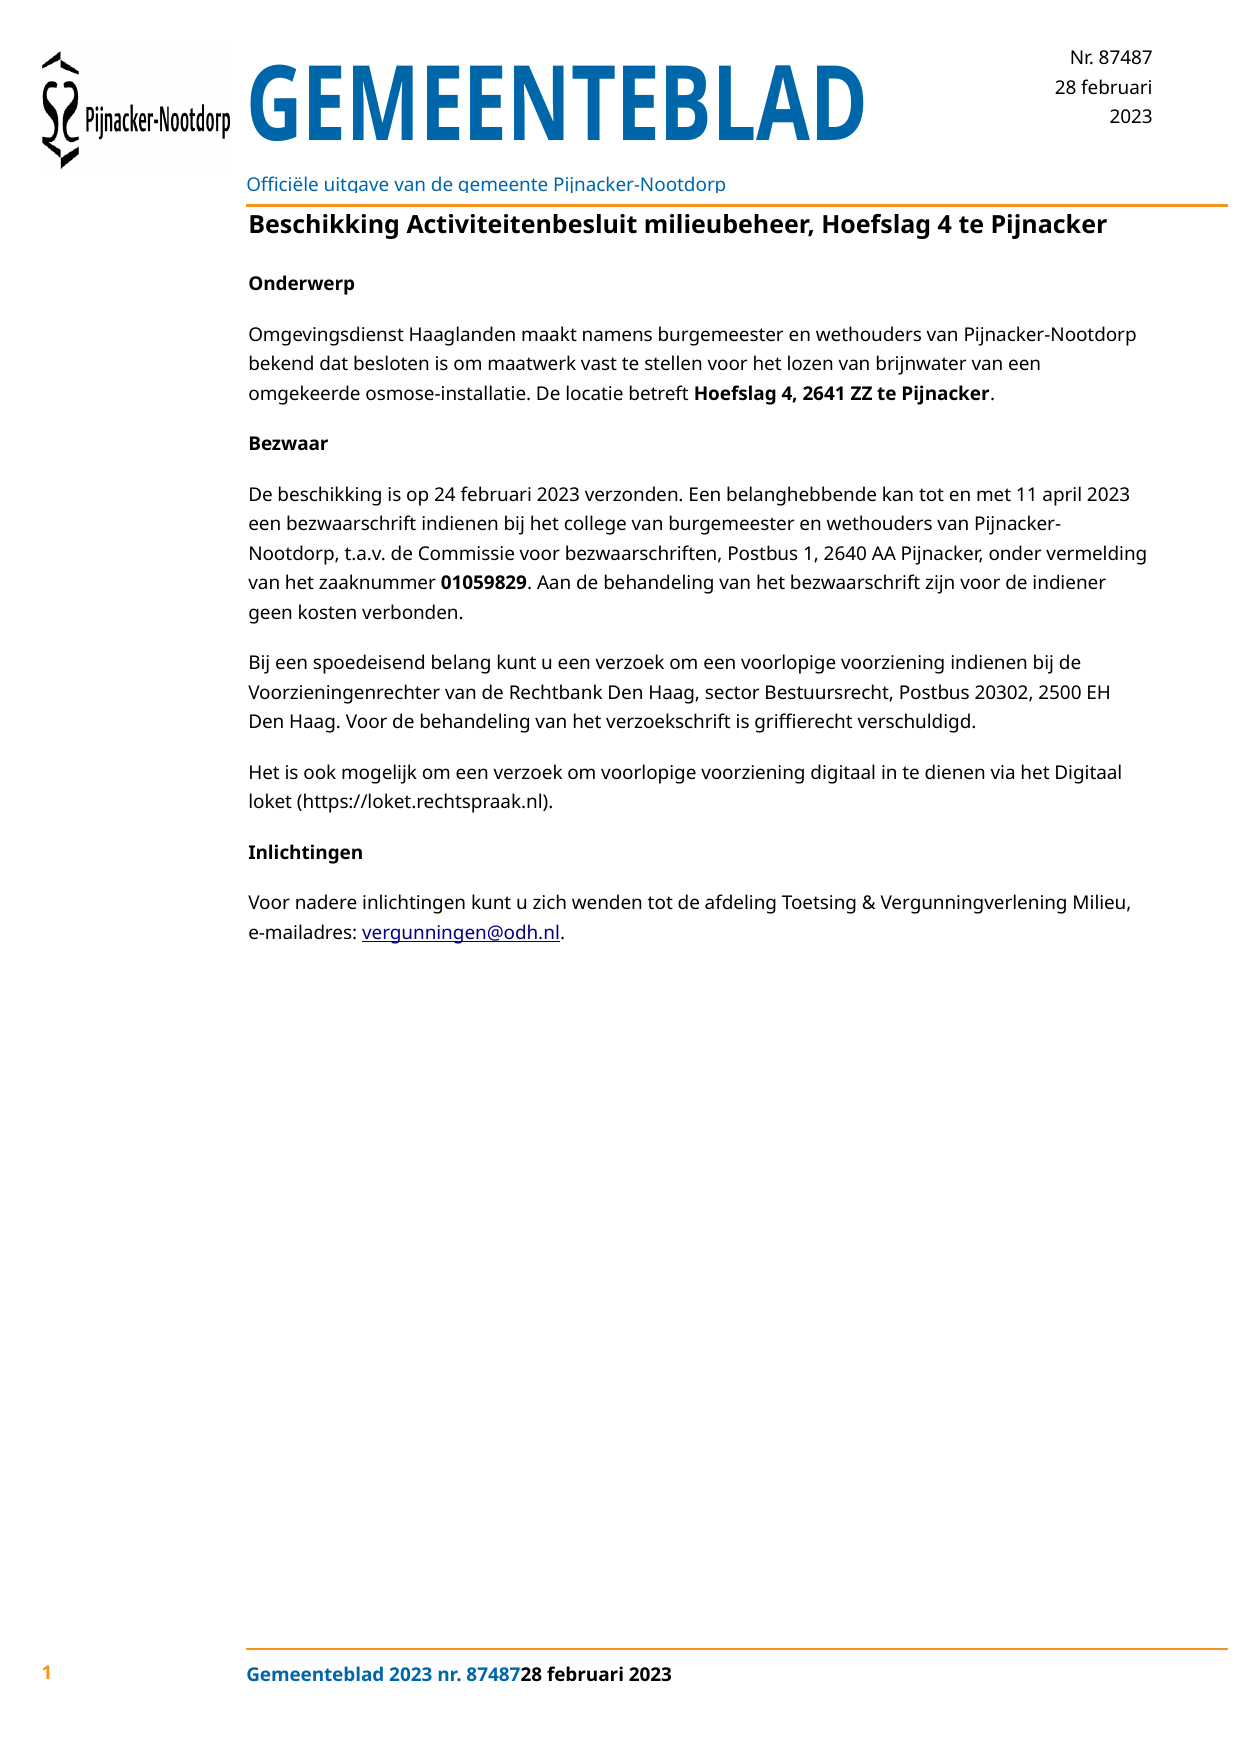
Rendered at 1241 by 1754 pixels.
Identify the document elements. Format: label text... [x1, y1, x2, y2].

text Voor nadere inlichtingen kunt u zich wenden tot de afdeling Toetsing & Vergunningverlening Milieu, e-mailadres: vergunningen@odh.nl. [248, 889, 1152, 945]
text Beschikking Activiteitenbesluit milieubeheer, Hoefslag 4 te Pijnacker [248, 207, 1152, 241]
text Bij een spoedeisend belang kunt u een verzoek om een voorlopige voorziening indienen bij de Voorzieningenrechter van de Rechtbank Den Haag, sector Bestuursrecht, Postbus 20302, 2500 EH Den Haag. Voor de behandeling van het verzoekschrift is griffierecht verschuldigd. [248, 649, 1152, 734]
text Bezwaar [248, 430, 1152, 456]
text De beschikking is op 24 februari 2023 verzonden. Een belanghebbende kan tot en met 11 april 2023 een bezwaarschrift indienen bij het college van burgemeester en wethouders van Pijnacker-Nootdorp, t.a.v. de Commissie voor bezwaarschriften, Postbus 1, 2640 AA Pijnacker, onder vermelding van het zaaknummer 01059829. Aan de behandeling van het bezwaarschrift zijn voor de indiener geen kosten verbonden. [248, 481, 1152, 625]
text Omgevingsdienst Haaglanden maakt namens burgemeester en wethouders van Pijnacker-Nootdorp bekend dat besloten is om maatwerk vast te stellen voor het lozen van brijnwater van een omgekeerde osmose-installatie. De locatie betreft Hoefslag 4, 2641 ZZ te Pijnacker. [248, 321, 1152, 406]
picture [41, 47, 231, 172]
text Het is ook mogelijk om een verzoek om voorlopige voorziening digitaal in te dienen via het Digitaal loket (https://loket.rechtspraak.nl). [248, 759, 1152, 814]
text Inlichtingen [248, 839, 1152, 865]
text Onderwerp [248, 270, 1152, 296]
